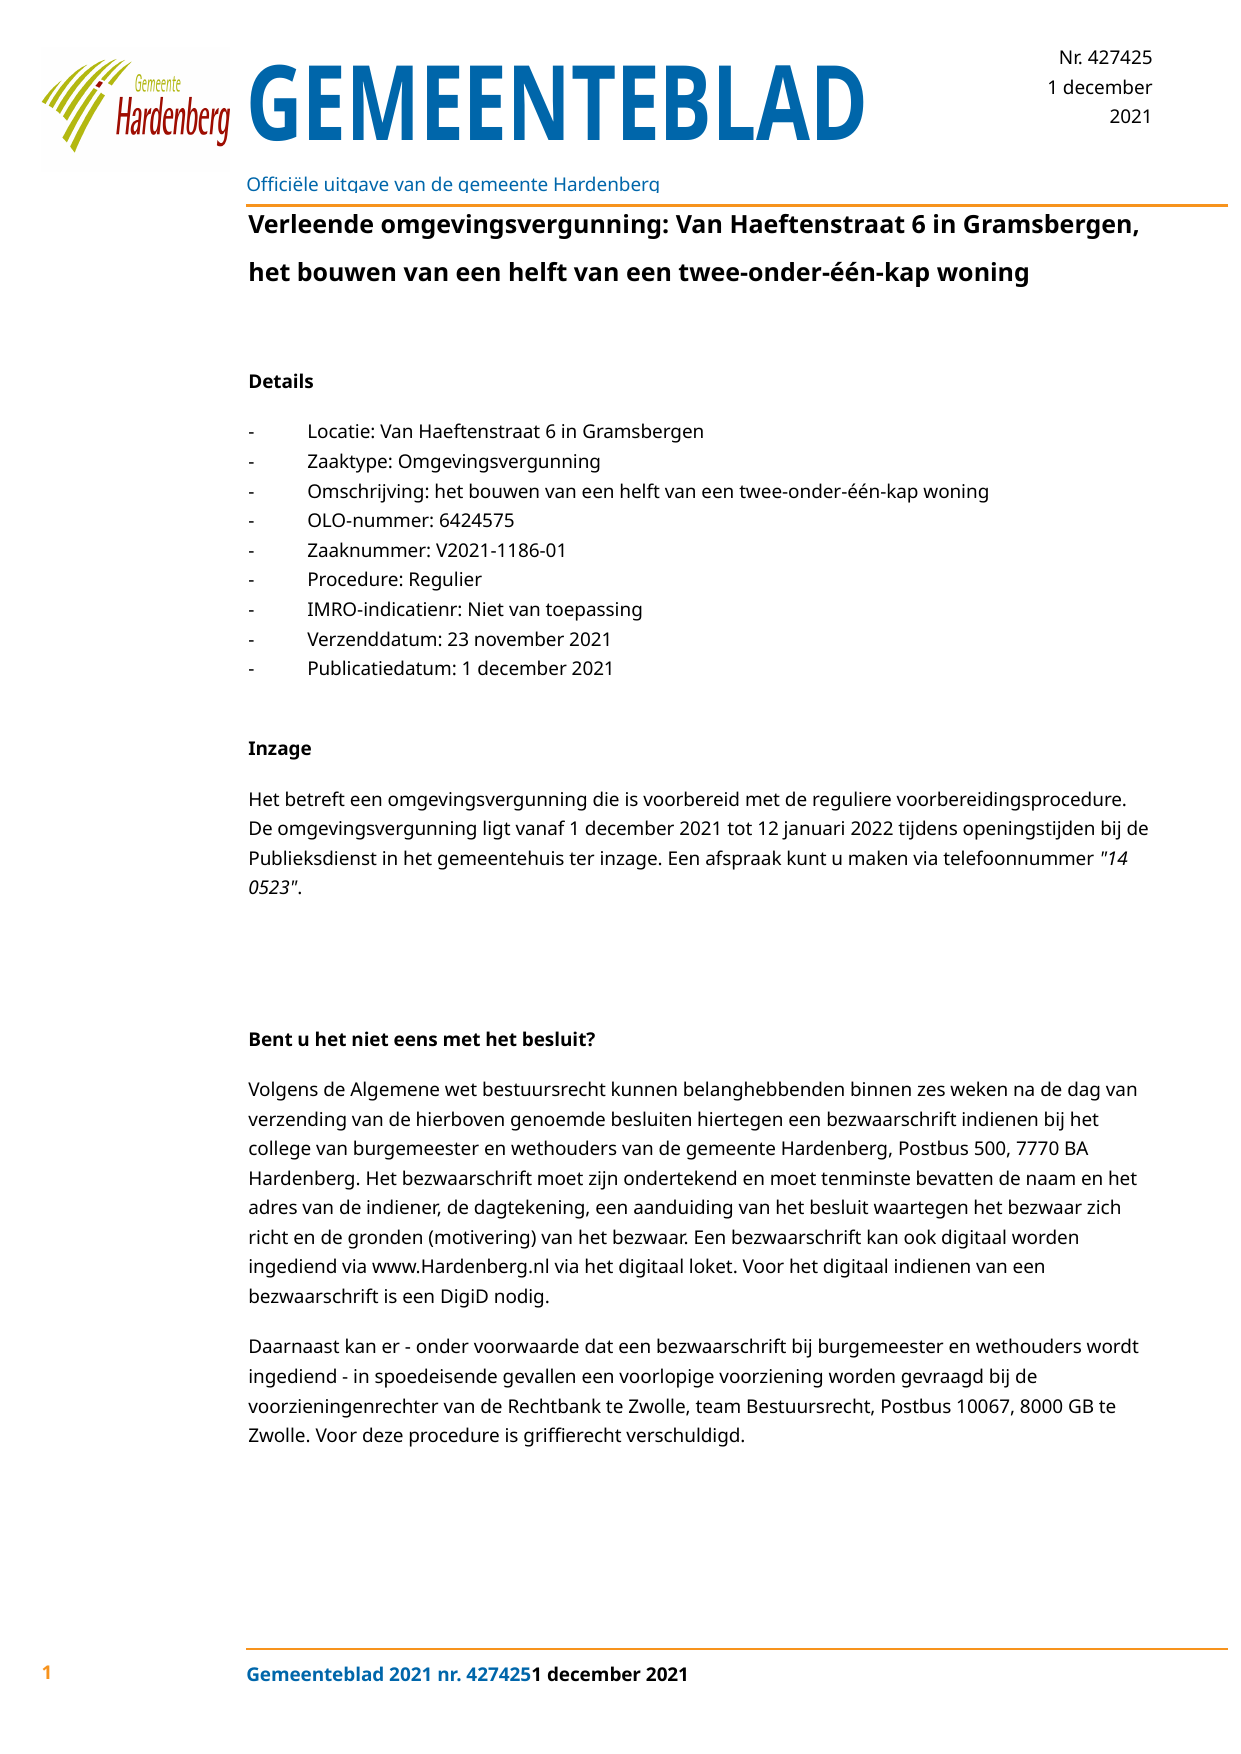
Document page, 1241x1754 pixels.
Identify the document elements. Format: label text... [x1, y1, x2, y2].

list Zaaktype: Omgevingsvergunning [248, 448, 1152, 474]
list Zaaknummer: V2021-1186-01 [248, 537, 1152, 563]
text Verleende omgevingsvergunning: Van Haeftenstraat 6 in Gramsbergen, het bouwen van een helft van een twee-onder-één-kap woning [248, 207, 1152, 288]
list Omschrijving: het bouwen van een helft van een twee-onder-één-kap woning [248, 478, 1152, 504]
picture [41, 47, 231, 172]
text Details [248, 368, 1152, 394]
list Procedure: Regulier [248, 567, 1152, 592]
text Inzage [248, 735, 1152, 761]
list Locatie: Van Haeftenstraat 6 in Gramsbergen [248, 419, 1152, 444]
list IMRO-indicatienr: Niet van toepassing [248, 596, 1152, 622]
text Bent u het niet eens met het besluit? [248, 1026, 1152, 1052]
list Verzenddatum: 23 november 2021 [248, 626, 1152, 652]
list OLO-nummer: 6424575 [248, 507, 1152, 533]
text Volgens de Algemene wet bestuursrecht kunnen belanghebbenden binnen zes weken na de dag van verzending van de hierboven genoemde besluiten hiertegen een bezwaarschrift indienen bij het college van burgemeester en wethouders van de gemeente Hardenberg, Postbus 500, 7770 BA Hardenberg. Het bezwaarschrift moet zijn ondertekend en moet tenminste bevatten de naam en het adres van de indiener, de dagtekening, een aanduiding van het besluit waartegen het bezwaar zich richt en de gronden (motivering) van het bezwaar. Een bezwaarschrift kan ook digitaal worden ingediend via www.Hardenberg.nl via het digitaal loket. Voor het digitaal indienen van een bezwaarschrift is een DigiD nodig. [248, 1076, 1152, 1309]
list Publicatiedatum: 1 december 2021 [248, 655, 1152, 681]
text Het betreft een omgevingsvergunning die is voorbereid met de reguliere voorbereidingsprocedure. De omgevingsvergunning ligt vanaf 1 december 2021 tot 12 januari 2022 tijdens openingstijden bij de Publieksdienst in het gemeentehuis ter inzage. Een afspraak kunt u maken via telefoonnummer "14 0523". [248, 786, 1152, 900]
text Daarnaast kan er - onder voorwaarde dat een bezwaarschrift bij burgemeester en wethouders wordt ingediend - in spoedeisende gevallen een voorlopige voorziening worden gevraagd bij de voorzieningenrechter van de Rechtbank te Zwolle, team Bestuursrecht, Postbus 10067, 8000 GB te Zwolle. Voor deze procedure is griffierecht verschuldigd. [248, 1334, 1152, 1448]
